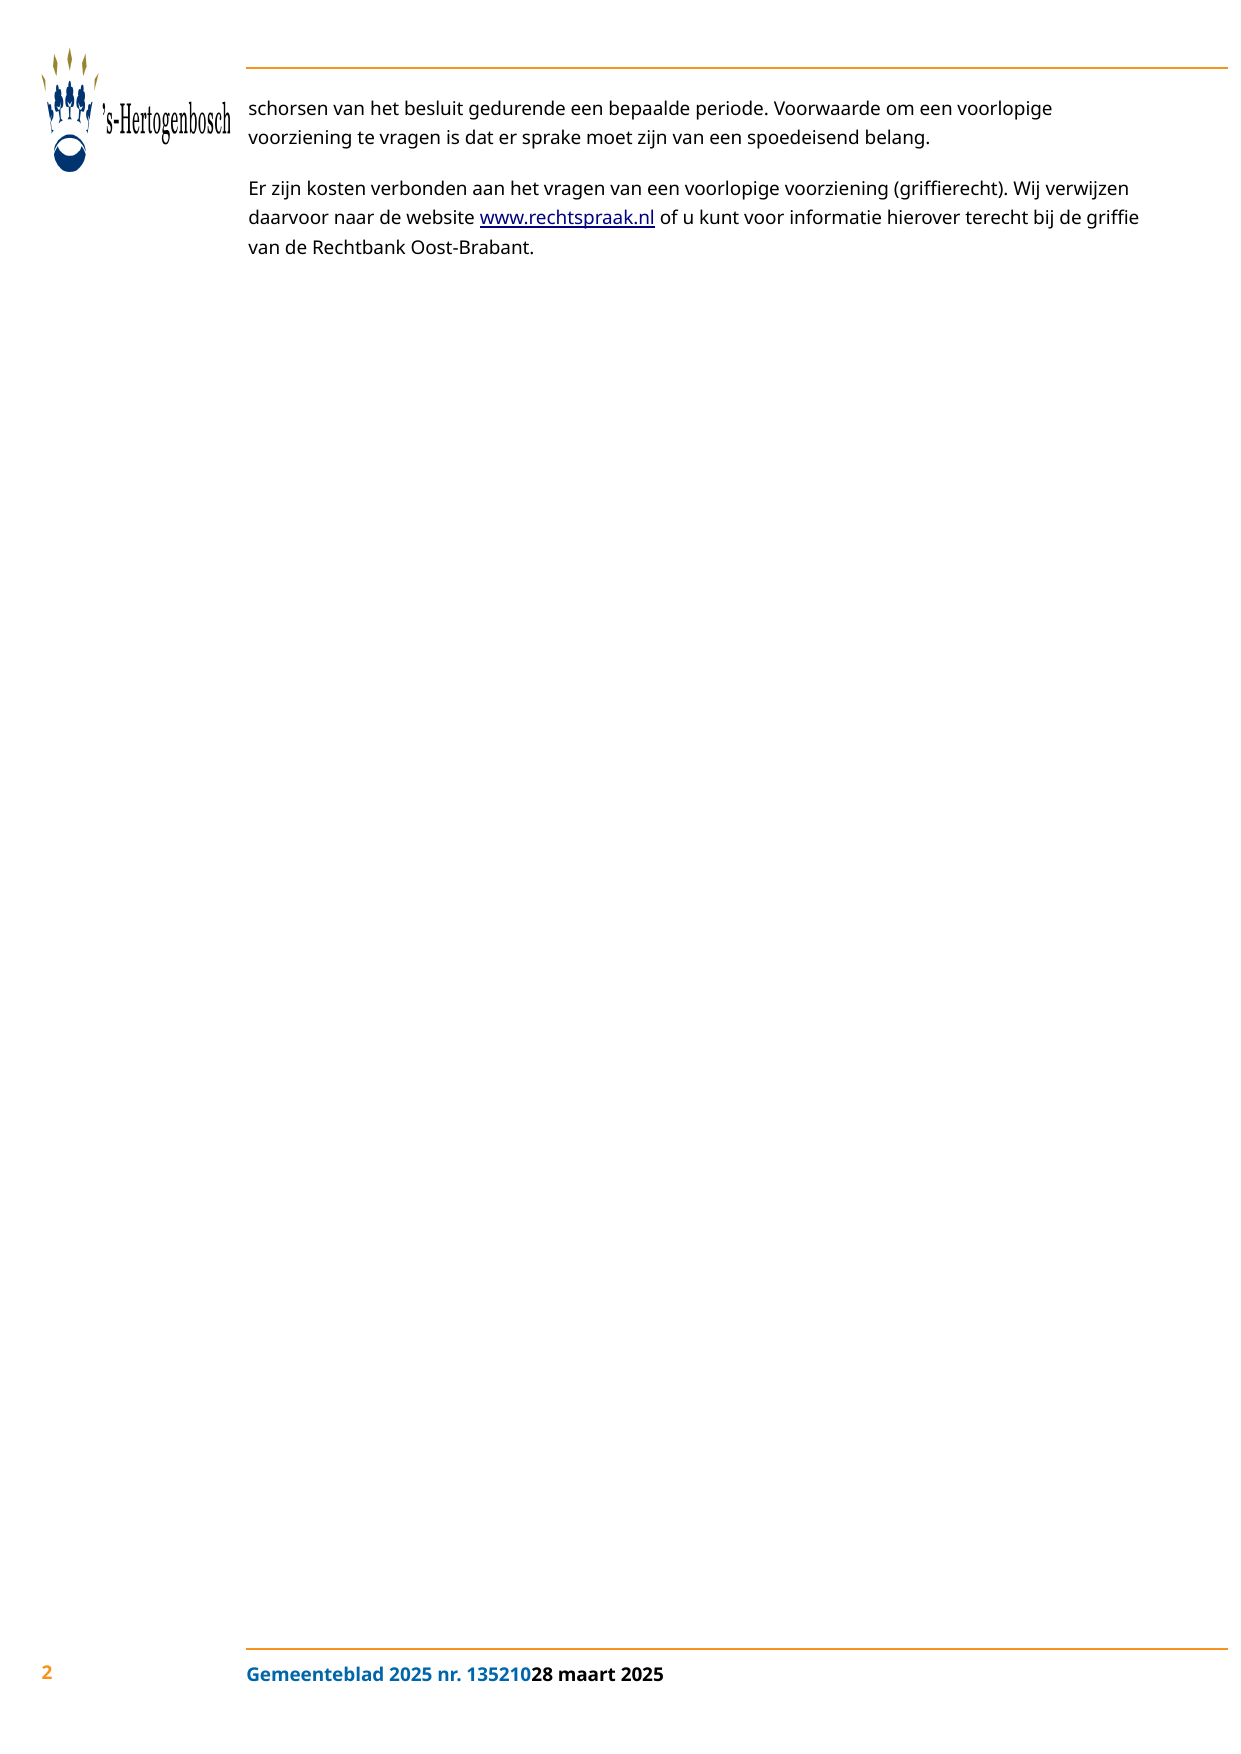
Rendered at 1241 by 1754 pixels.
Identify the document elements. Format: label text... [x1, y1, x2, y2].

text schorsen van het besluit gedurende een bepaalde periode. Voorwaarde om een voorlopige voorziening te vragen is dat er sprake moet zijn van een spoedeisend belang. [248, 95, 1152, 150]
picture [41, 47, 231, 172]
text Er zijn kosten verbonden aan het vragen van een voorlopige voorziening (griffierecht). Wij verwijzen daarvoor naar de website www.rechtspraak.nl of u kunt voor informatie hierover terecht bij de griffie van de Rechtbank Oost-Brabant. [248, 175, 1152, 260]
